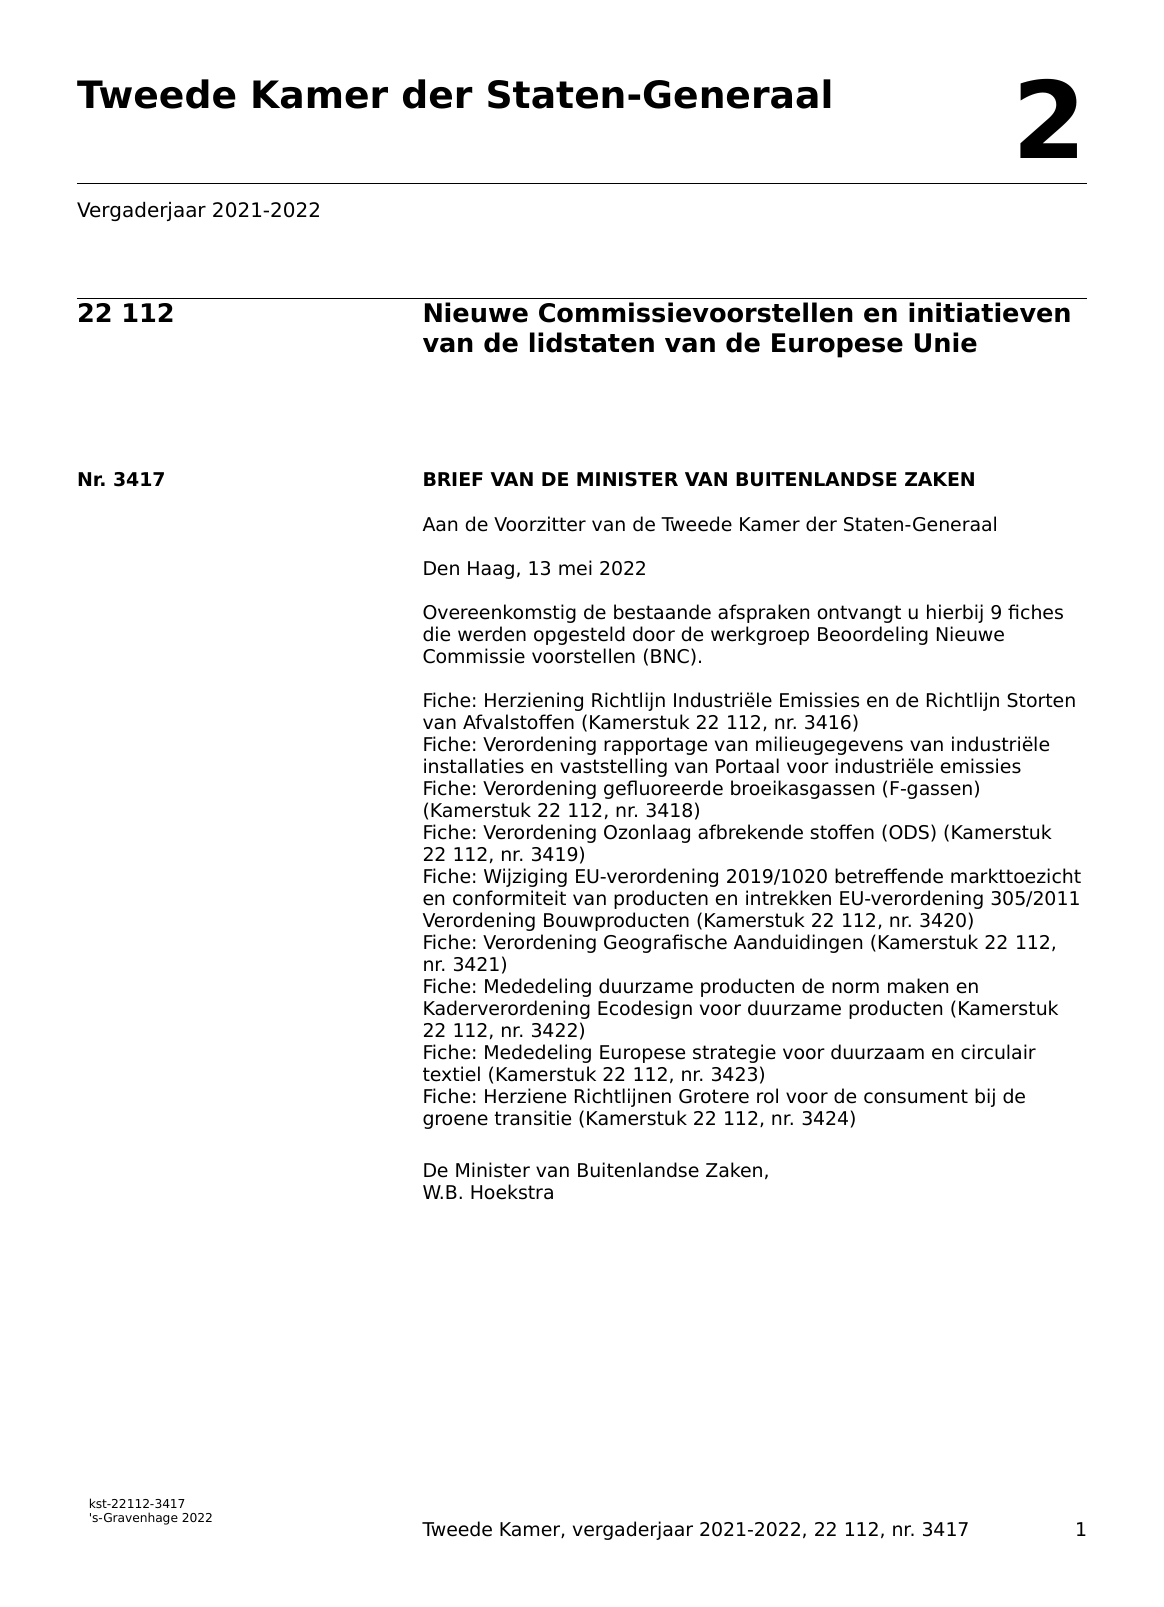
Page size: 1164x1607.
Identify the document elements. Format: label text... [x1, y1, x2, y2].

text Overeenkomstig de bestaande afspraken ontvangt u hierbij 9 fiches die werden opgesteld door de werkgroep Beoordeling Nieuwe Commissie voorstellen (BNC). [422, 602, 1087, 668]
text Fiche: Mededeling duurzame producten de norm maken en Kaderverordening Ecodesign voor duurzame producten (Kamerstuk 22 112, nr. 3422) [422, 976, 1087, 1042]
text Fiche: Herziening Richtlijn Industriële Emissies en de Richtlijn Storten van Afvalstoffen (Kamerstuk 22 112, nr. 3416) [422, 690, 1087, 734]
text Den Haag, 13 mei 2022 [422, 558, 1087, 580]
table_cell Vergaderjaar 2021-2022 [77, 184, 1087, 298]
text Fiche: Herziene Richtlijnen Grotere rol voor de consument bij de groene transitie (Kamerstuk 22 112, nr. 3424) [422, 1086, 1087, 1129]
text Fiche: Verordening Geografische Aanduidingen (Kamerstuk 22 112, nr. 3421) [422, 932, 1087, 976]
text Fiche: Verordening gefluoreerde broeikasgassen (F-gassen) (Kamerstuk 22 112, nr. 3418) [422, 778, 1087, 822]
subtitle Nr. 3417 BRIEF VAN DE MINISTER VAN BUITENLANDSE ZAKEN [77, 469, 1087, 491]
text Fiche: Verordening Ozonlaag afbrekende stoffen (ODS) (Kamerstuk 22 112, nr. 3419) [422, 822, 1087, 866]
text Aan de Voorzitter van de Tweede Kamer der Staten-Generaal [422, 513, 1087, 536]
text Fiche: Mededeling Europese strategie voor duurzaam en circulair textiel (Kamerstuk 22 112, nr. 3423) [422, 1042, 1087, 1086]
table_header Tweede Kamer der Staten-Generaal [77, 59, 886, 183]
text Fiche: Verordening rapportage van milieugegevens van industriële installaties en vaststelling van Portaal voor industriële emissies [422, 734, 1087, 778]
subtitle 22 112 Nieuwe Commissievoorstellen en initiatieven van de lidstaten van de Europese Unie [77, 299, 1087, 358]
text De Minister van Buitenlandse Zaken, W.B. Hoekstra [422, 1159, 1087, 1203]
text Fiche: Wijziging EU-verordening 2019/1020 betreffende markttoezicht en conformiteit van producten en intrekken EU-verordening 305/2011 Verordening Bouwproducten (Kamerstuk 22 112, nr. 3420) [422, 866, 1087, 932]
table_header 2 [886, 59, 1087, 183]
text kst-22112-3417 [88, 1497, 323, 1511]
text 's-Gravenhage 2022 [88, 1511, 323, 1525]
